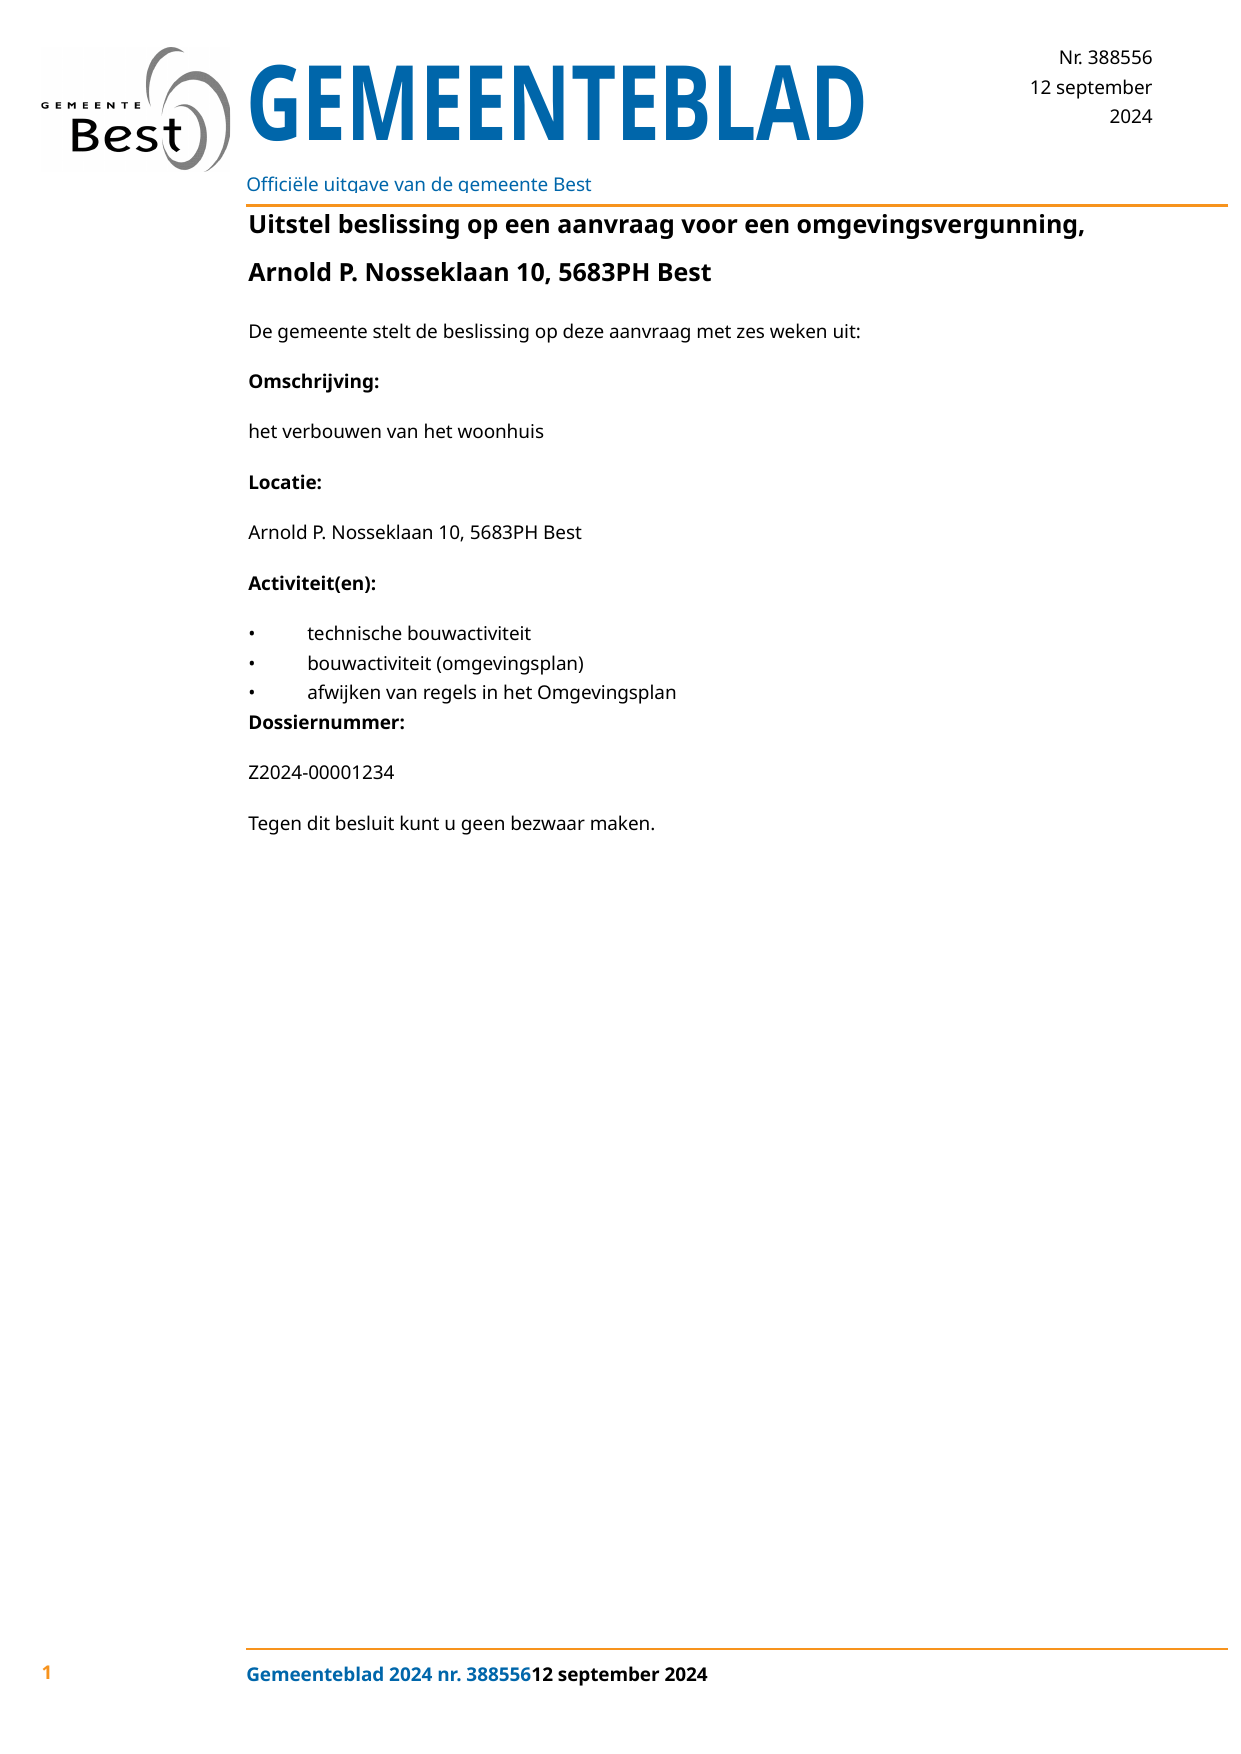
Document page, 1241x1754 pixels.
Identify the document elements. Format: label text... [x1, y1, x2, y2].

list afwijken van regels in het Omgevingsplan [248, 679, 1152, 705]
text Dossiernummer: [248, 709, 1152, 735]
list technische bouwactiviteit [248, 620, 1152, 646]
text het verbouwen van het woonhuis [248, 419, 1152, 444]
text Locatie: [248, 469, 1152, 495]
text De gemeente stelt de beslissing op deze aanvraag met zes weken uit: [248, 318, 1152, 344]
picture [41, 47, 231, 172]
list bouwactiviteit (omgevingsplan) [248, 650, 1152, 676]
text Activiteit(en): [248, 570, 1152, 596]
text Tegen dit besluit kunt u geen bezwaar maken. [248, 810, 1152, 836]
text Uitstel beslissing op een aanvraag voor een omgevingsvergunning, Arnold P. Nosseklaan 10, 5683PH Best [248, 207, 1152, 288]
text Arnold P. Nosseklaan 10, 5683PH Best [248, 519, 1152, 545]
text Z2024-00001234 [248, 759, 1152, 785]
text Omschrijving: [248, 368, 1152, 394]
